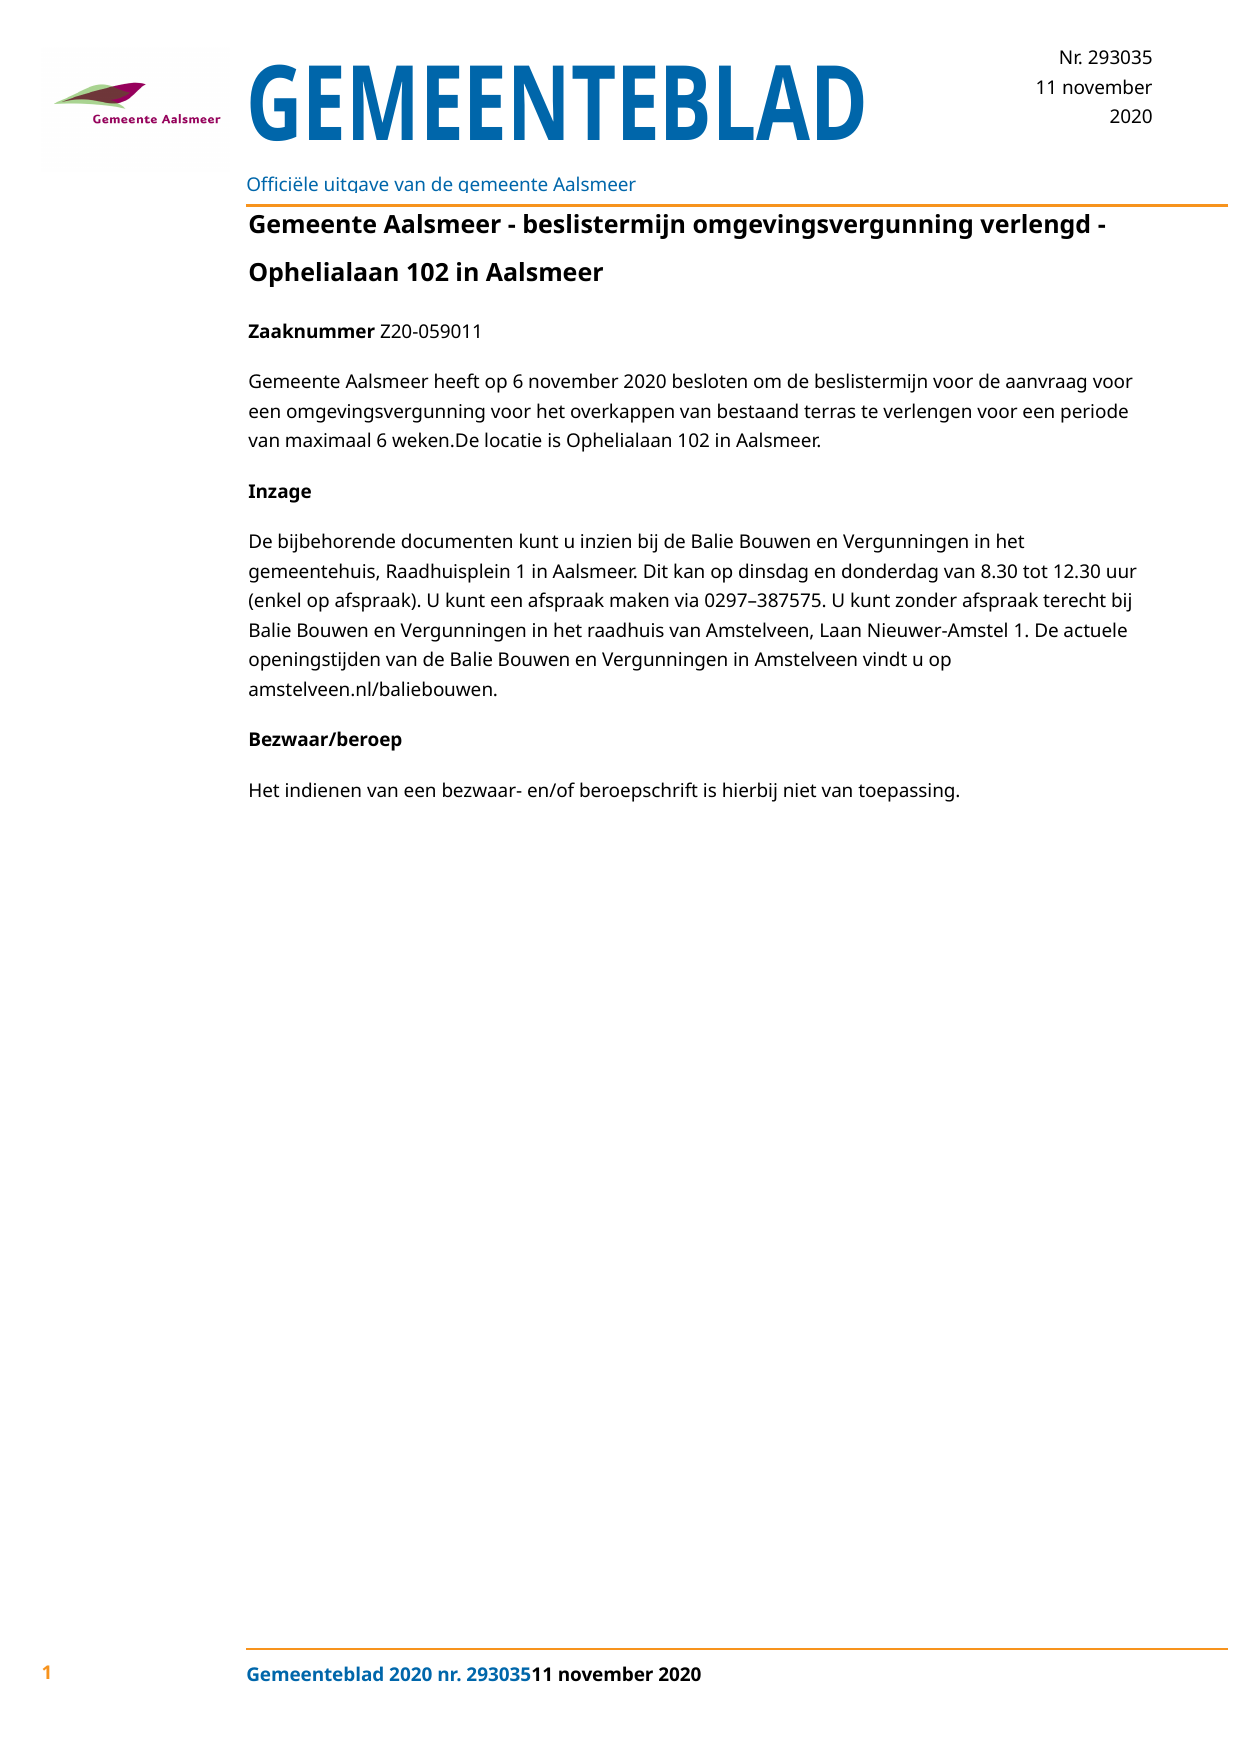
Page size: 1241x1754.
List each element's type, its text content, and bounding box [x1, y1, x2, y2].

text Gemeente Aalsmeer - beslistermijn omgevingsvergunning verlengd - Ophelialaan 102 in Aalsmeer [248, 207, 1152, 288]
text De bijbehorende documenten kunt u inzien bij de Balie Bouwen en Vergunningen in het gemeentehuis, Raadhuisplein 1 in Aalsmeer. Dit kan op dinsdag en donderdag van 8.30 tot 12.30 uur (enkel op afspraak). U kunt een afspraak maken via 0297–387575. U kunt zonder afspraak terecht bij Balie Bouwen en Vergunningen in het raadhuis van Amstelveen, Laan Nieuwer-Amstel 1. De actuele openingstijden van de Balie Bouwen en Vergunningen in Amstelveen vindt u op amstelveen.nl/baliebouwen. [248, 528, 1152, 702]
text Zaaknummer Z20-059011 [248, 318, 1152, 344]
text Inzage [248, 478, 1152, 504]
text Het indienen van een bezwaar- en/of beroepschrift is hierbij niet van toepassing. [248, 777, 1152, 803]
text Gemeente Aalsmeer heeft op 6 november 2020 besloten om de beslistermijn voor de aanvraag voor een omgevingsvergunning voor het overkappen van bestaand terras te verlengen voor een periode van maximaal 6 weken.De locatie is Ophelialaan 102 in Aalsmeer. [248, 368, 1152, 453]
picture [41, 47, 231, 172]
text Bezwaar/beroep [248, 727, 1152, 752]
